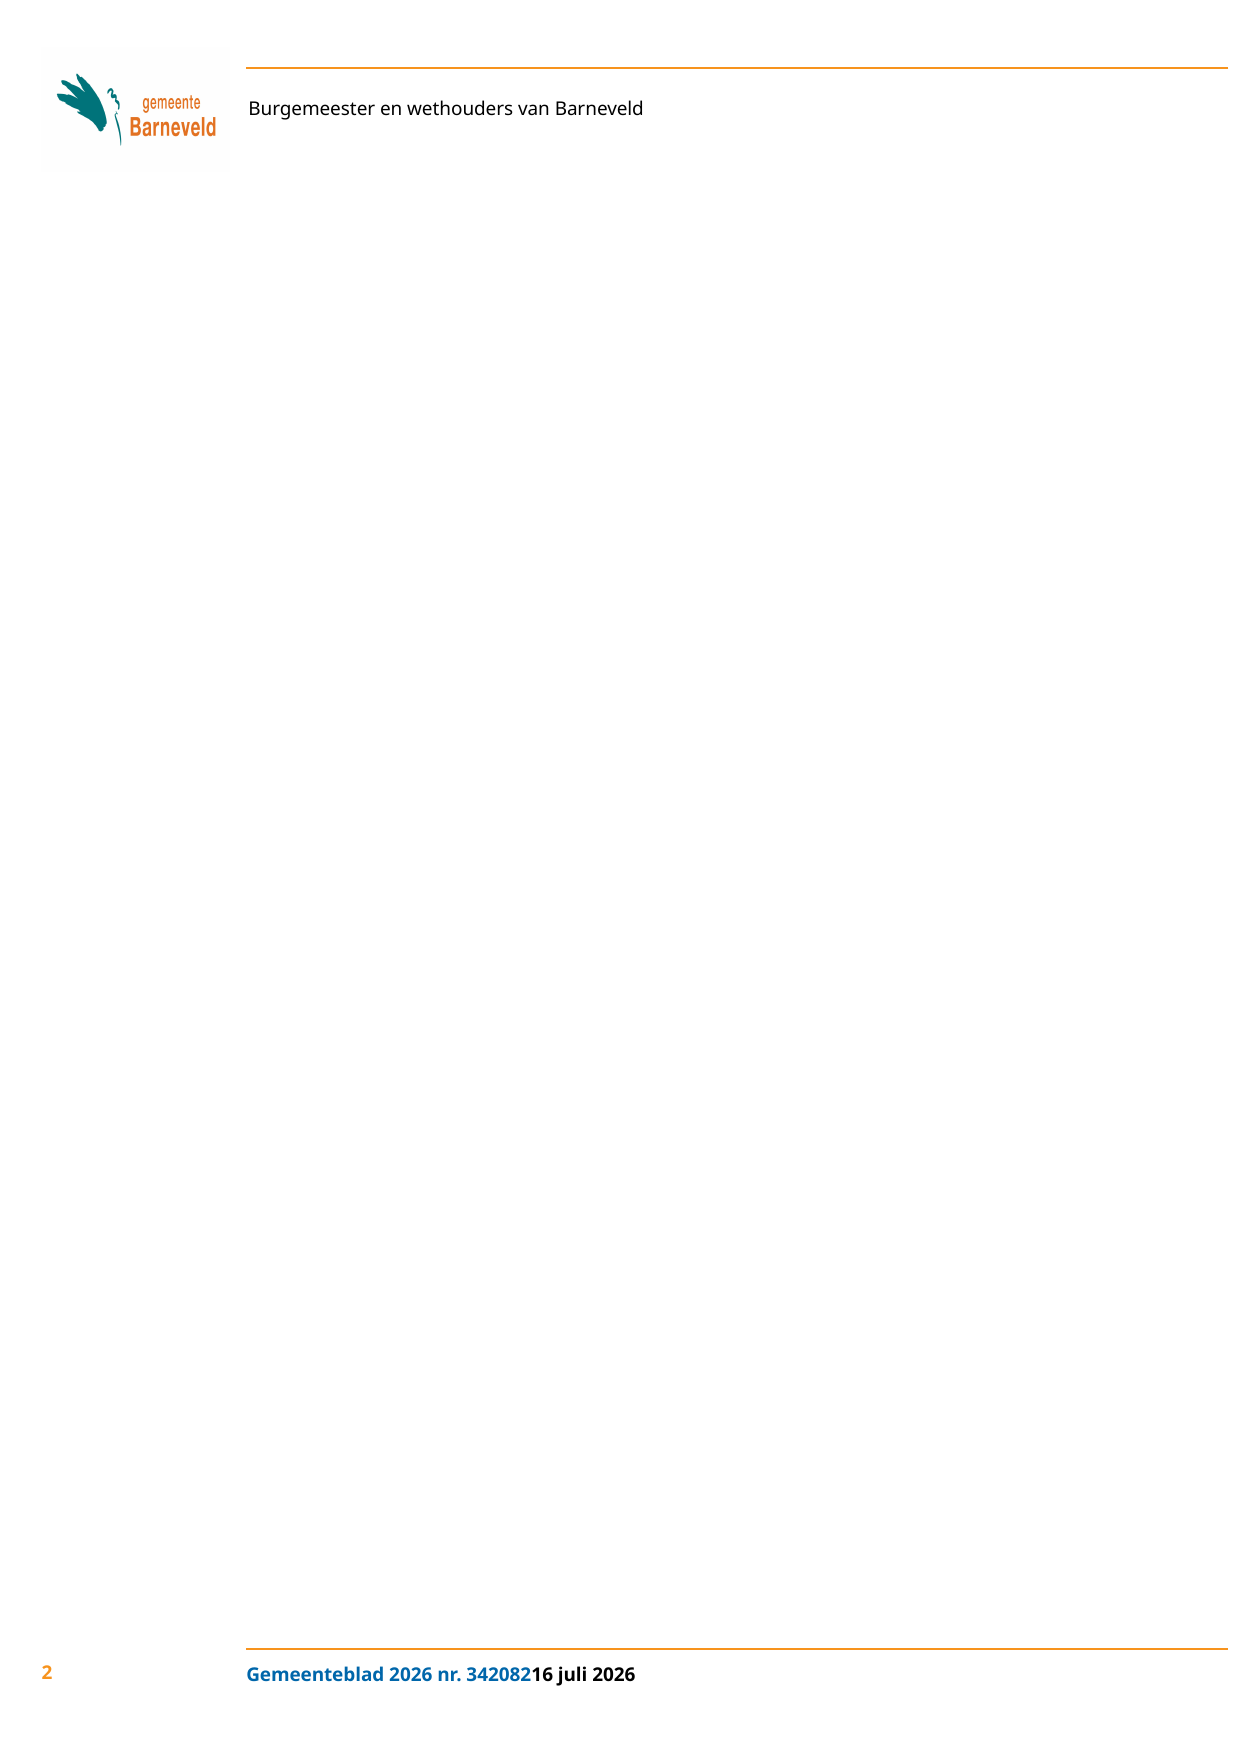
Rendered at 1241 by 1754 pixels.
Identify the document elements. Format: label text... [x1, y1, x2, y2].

picture [41, 47, 231, 172]
text Burgemeester en wethouders van Barneveld [248, 95, 1152, 121]
